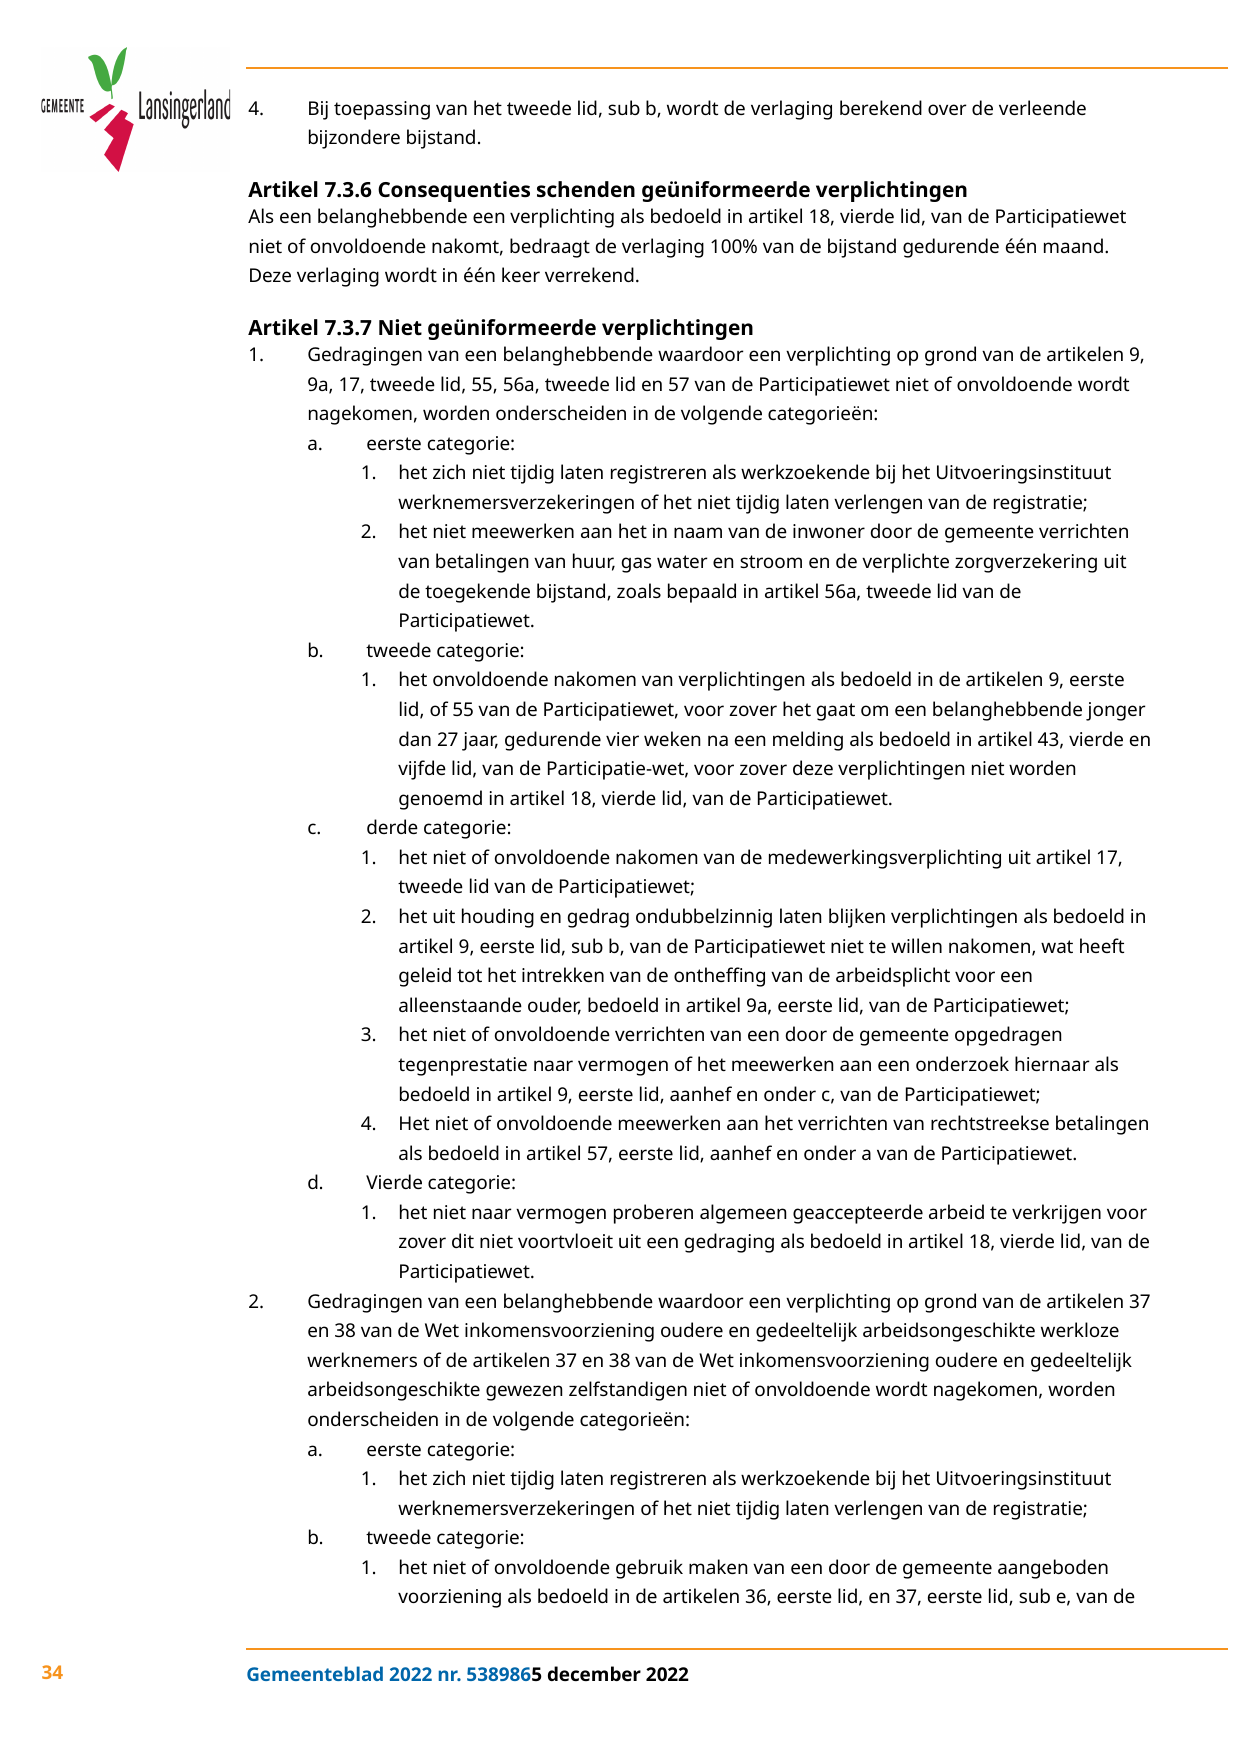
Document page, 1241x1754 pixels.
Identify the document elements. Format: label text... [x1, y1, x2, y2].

text Als een belanghebbende een verplichting als bedoeld in artikel 18, vierde lid, van de Participatiewet niet of onvoldoende nakomt, bedraagt de verlaging 100% van de bijstand gedurende één maand. Deze verlaging wordt in één keer verrekend. [248, 203, 1152, 288]
list het niet of onvoldoende verrichten van een door de gemeente opgedragen tegenprestatie naar vermogen of het meewerken aan een onderzoek hiernaar als bedoeld in artikel 9, eerste lid, aanhef en onder c, van de Participatiewet; [361, 1022, 1152, 1107]
picture [41, 47, 231, 172]
list tweede categorie: [307, 1524, 1152, 1550]
list Het niet of onvoldoende meewerken aan het verrichten van rechtstreekse betalingen als bedoeld in artikel 57, eerste lid, aanhef en onder a van de Participatiewet. [361, 1110, 1152, 1166]
list Gedragingen van een belanghebbende waardoor een verplichting op grond van de artikelen 9, 9a, 17, tweede lid, 55, 56a, tweede lid en 57 van de Participatiewet niet of onvoldoende wordt nagekomen, worden onderscheiden in de volgende categorieën: [248, 341, 1152, 426]
list tweede categorie: [307, 637, 1152, 663]
list Gedragingen van een belanghebbende waardoor een verplichting op grond van de artikelen 37 en 38 van de Wet inkomensvoorziening oudere en gedeeltelijk arbeidsongeschikte werkloze werknemers of de artikelen 37 en 38 van de Wet inkomensvoorziening oudere en gedeeltelijk arbeidsongeschikte gewezen zelfstandigen niet of onvoldoende wordt nagekomen, worden onderscheiden in de volgende categorieën: [248, 1288, 1152, 1432]
text Artikel 7.3.7 Niet geüniformeerde verplichtingen [248, 313, 1152, 341]
list het onvoldoende nakomen van verplichtingen als bedoeld in de artikelen 9, eerste lid, of 55 van de Participatiewet, voor zover het gaat om een belanghebbende jonger dan 27 jaar, gedurende vier weken na een melding als bedoeld in artikel 43, vierde en vijfde lid, van de Participatie-wet, voor zover deze verplichtingen niet worden genoemd in artikel 18, vierde lid, van de Participatiewet. [361, 667, 1152, 811]
list eerste categorie: [307, 1436, 1152, 1462]
list eerste categorie: [307, 430, 1152, 456]
list het zich niet tijdig laten registreren als werkzoekende bij het Uitvoeringsinstituut werknemersverzekeringen of het niet tijdig laten verlengen van de registratie; [361, 459, 1152, 515]
list het niet naar vermogen proberen algemeen geaccepteerde arbeid te verkrijgen voor zover dit niet voortvloeit uit een gedraging als bedoeld in artikel 18, vierde lid, van de Participatiewet. [361, 1199, 1152, 1284]
list derde categorie: [307, 814, 1152, 840]
list het niet of onvoldoende nakomen van de medewerkingsverplichting uit artikel 17, tweede lid van de Participatiewet; [361, 844, 1152, 899]
list Bij toepassing van het tweede lid, sub b, wordt de verlaging berekend over de verleende bijzondere bijstand. [248, 95, 1152, 150]
list het niet of onvoldoende gebruik maken van een door de gemeente aangeboden voorziening als bedoeld in de artikelen 36, eerste lid, en 37, eerste lid, sub e, van de [361, 1554, 1152, 1609]
list Vierde categorie: [307, 1169, 1152, 1195]
list het niet meewerken aan het in naam van de inwoner door de gemeente verrichten van betalingen van huur, gas water en stroom en de verplichte zorgverzekering uit de toegekende bijstand, zoals bepaald in artikel 56a, tweede lid van de Participatiewet. [361, 519, 1152, 633]
list het zich niet tijdig laten registreren als werkzoekende bij het Uitvoeringsinstituut werknemersverzekeringen of het niet tijdig laten verlengen van de registratie; [361, 1465, 1152, 1521]
text Artikel 7.3.6 Consequenties schenden geüniformeerde verplichtingen [248, 175, 1152, 203]
list het uit houding en gedrag ondubbelzinnig laten blijken verplichtingen als bedoeld in artikel 9, eerste lid, sub b, van de Participatiewet niet te willen nakomen, wat heeft geleid tot het intrekken van de ontheffing van de arbeidsplicht voor een alleenstaande ouder, bedoeld in artikel 9a, eerste lid, van de Participatiewet; [361, 903, 1152, 1018]
